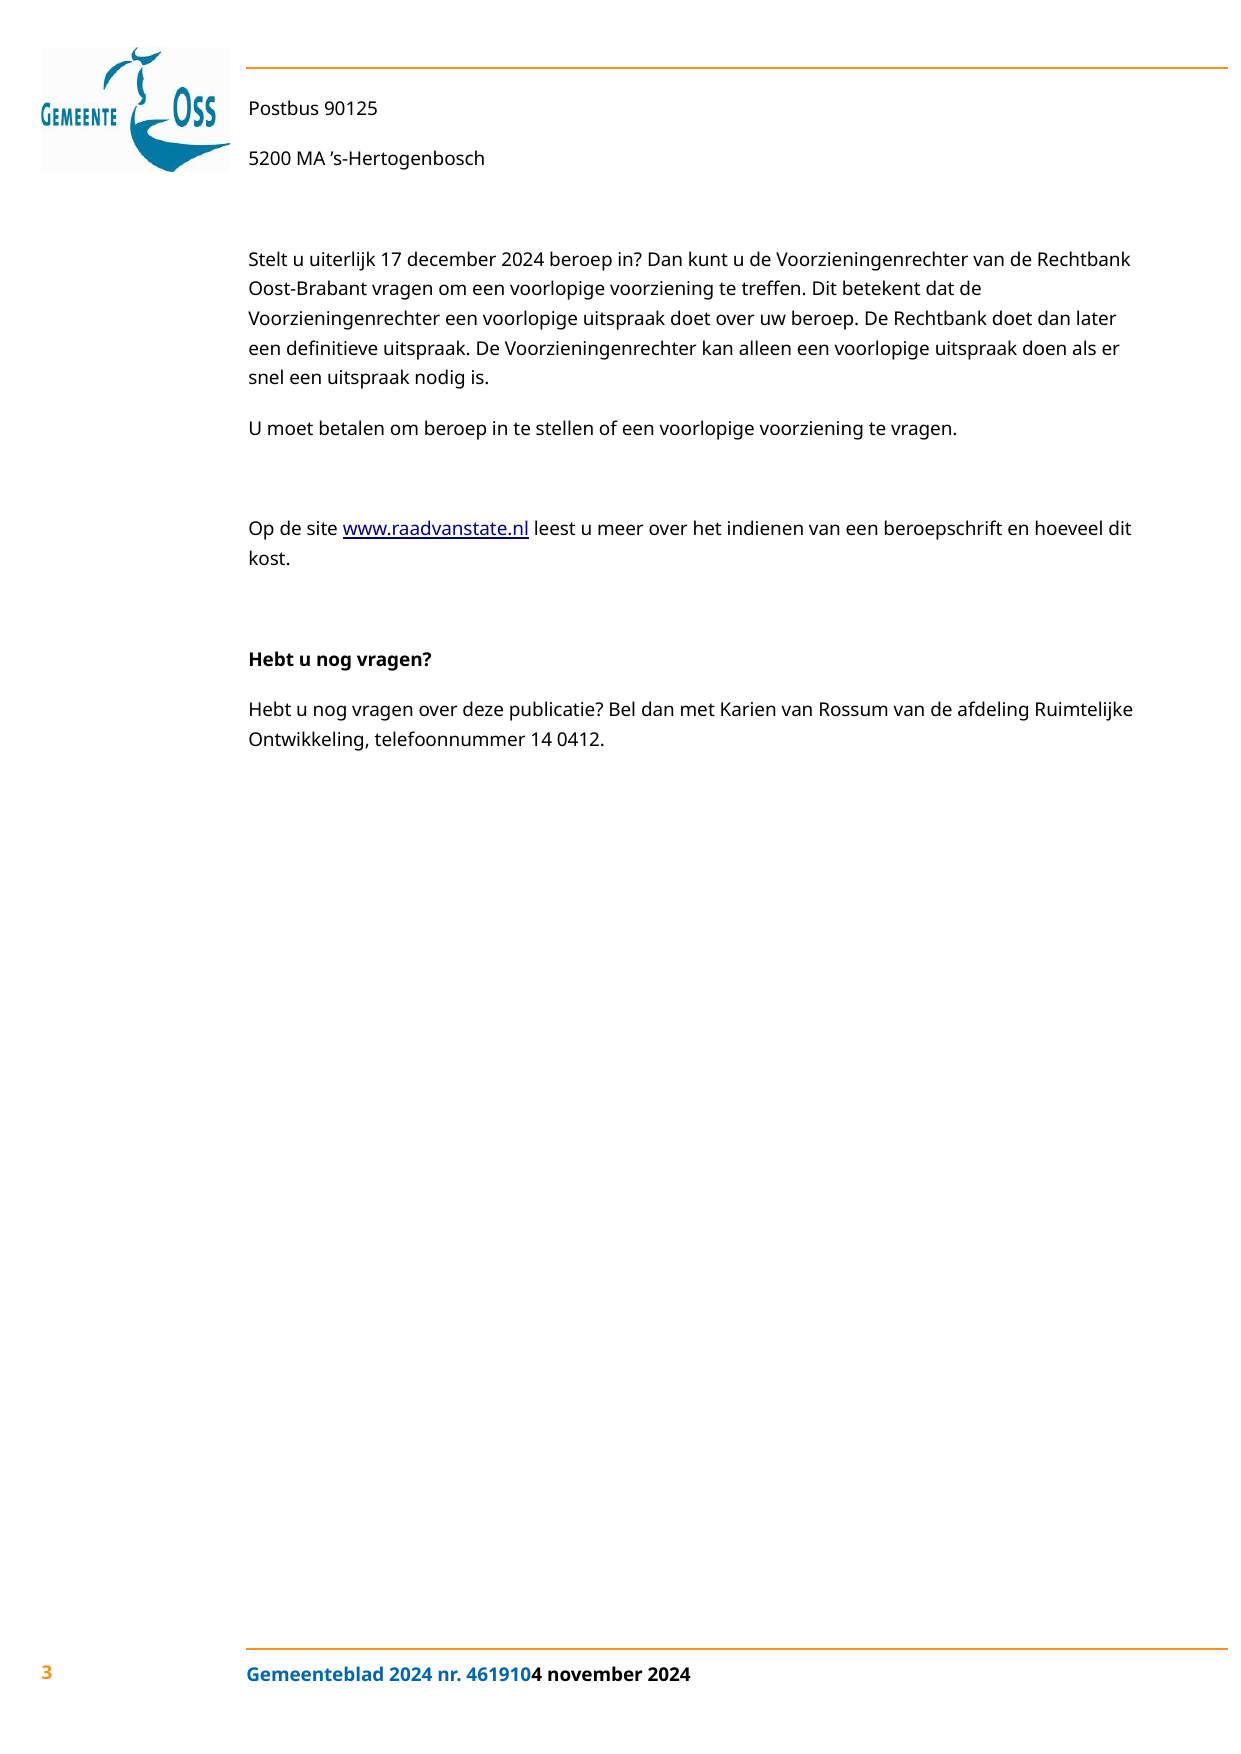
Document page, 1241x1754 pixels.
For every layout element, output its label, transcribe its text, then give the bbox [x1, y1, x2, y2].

text 5200 MA ’s-Hertogenbosch [248, 145, 1152, 171]
text Stelt u uiterlijk 17 december 2024 beroep in? Dan kunt u de Voorzieningenrechter van de Rechtbank Oost-Brabant vragen om een voorlopige voorziening te treffen. Dit betekent dat de Voorzieningenrechter een voorlopige uitspraak doet over uw beroep. De Rechtbank doet dan later een definitieve uitspraak. De Voorzieningenrechter kan alleen een voorlopige uitspraak doen als er snel een uitspraak nodig is. [248, 246, 1152, 390]
text Op de site www.raadvanstate.nl leest u meer over het indienen van een beroepschrift en hoeveel dit kost. [248, 516, 1152, 571]
text Postbus 90125 [248, 95, 1152, 121]
picture [41, 47, 231, 172]
text U moet betalen om beroep in te stellen of een voorlopige voorziening te vragen. [248, 415, 1152, 441]
text Hebt u nog vragen? [248, 646, 1152, 672]
text Hebt u nog vragen over deze publicatie? Bel dan met Karien van Rossum van de afdeling Ruimtelijke Ontwikkeling, telefoonnummer 14 0412. [248, 696, 1152, 752]
